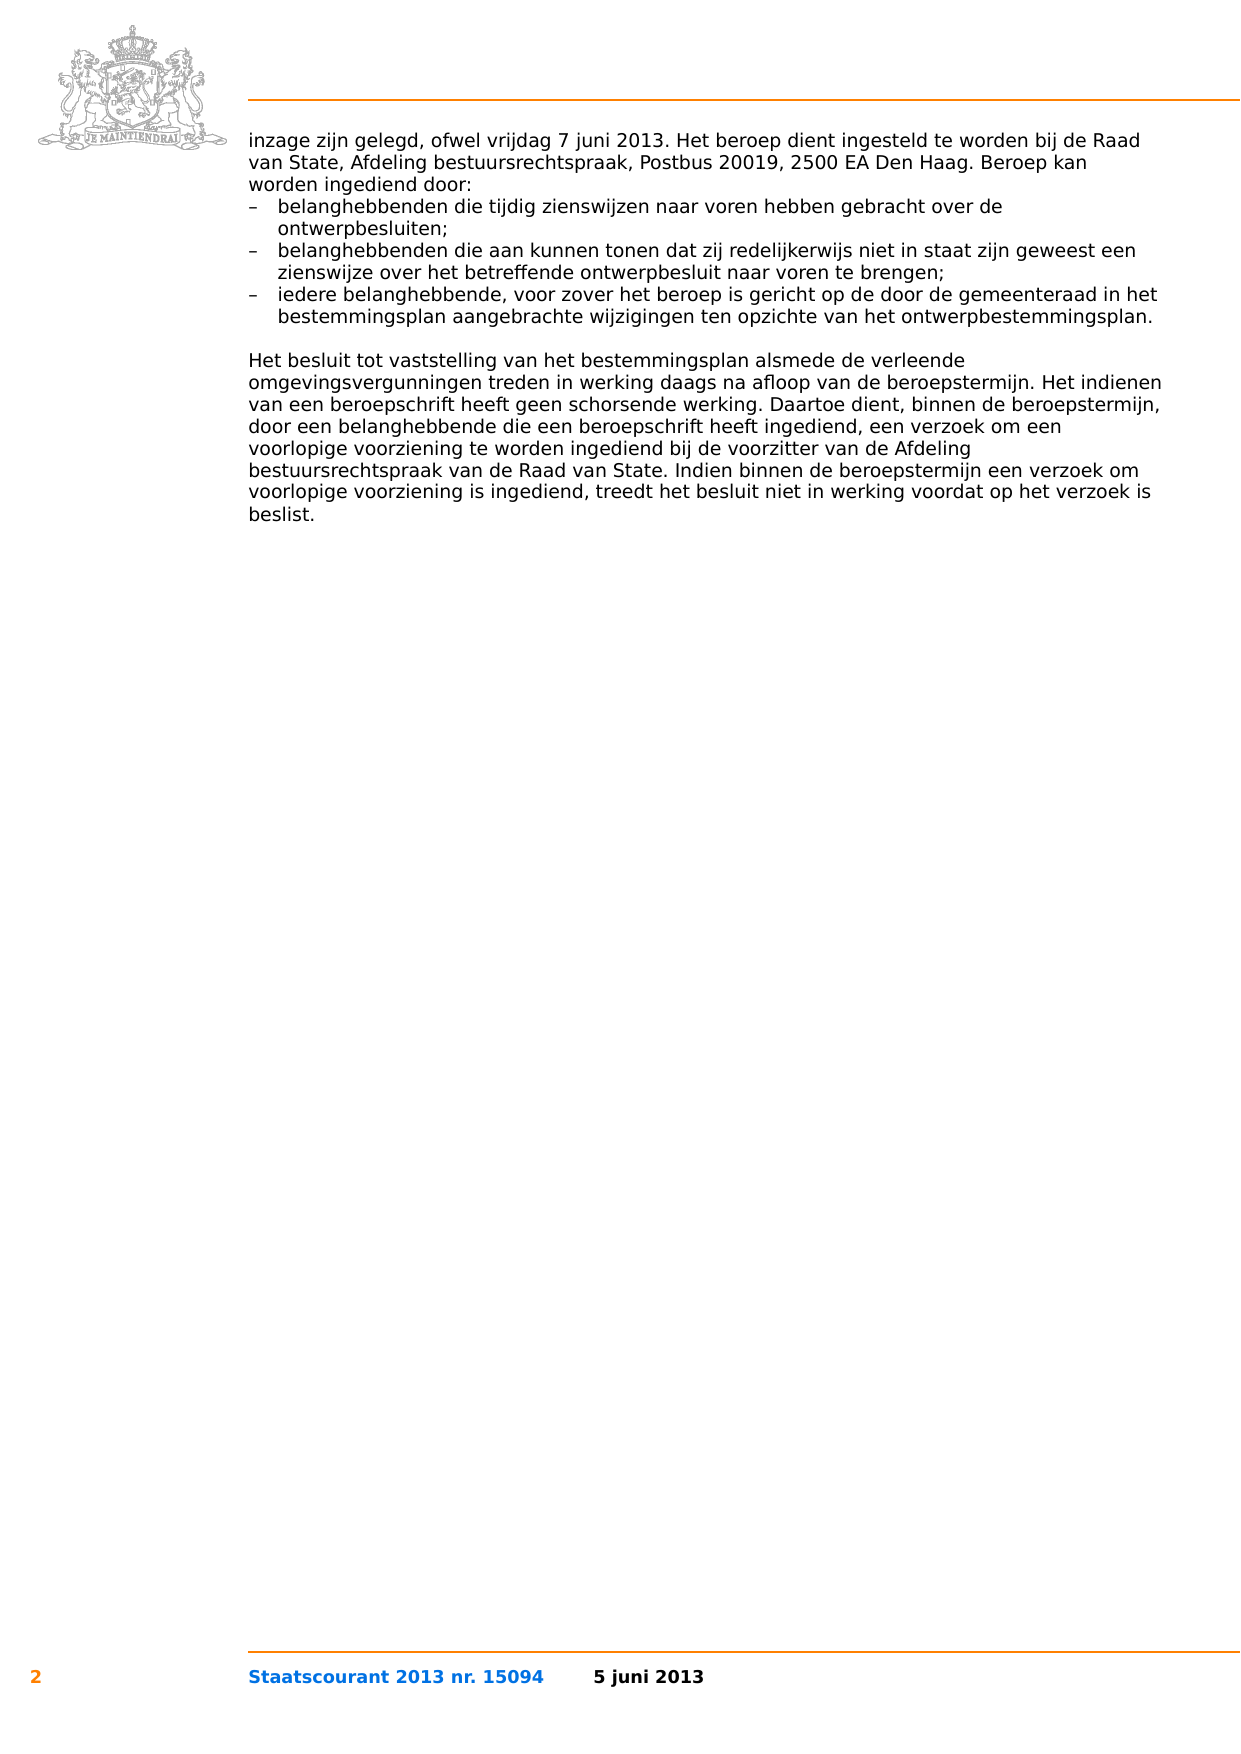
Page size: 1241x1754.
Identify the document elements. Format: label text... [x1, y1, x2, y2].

text inzage zijn gelegd, ofwel vrijdag 7 juni 2013. Het beroep dient ingesteld te worden bij de Raad van State, Afdeling bestuursrechtspraak, Postbus 20019, 2500 EA Den Haag. Beroep kan worden ingediend door: [248, 130, 1163, 196]
picture [38, 25, 227, 150]
text – iedere belanghebbende, voor zover het beroep is gericht op de door de gemeenteraad in het bestemmingsplan aangebrachte wijzigingen ten opzichte van het ontwerpbestemmingsplan. [248, 284, 1163, 328]
text Het besluit tot vaststelling van het bestemmingsplan alsmede de verleende omgevingsvergunningen treden in werking daags na afloop van de beroepstermijn. Het indienen van een beroepschrift heeft geen schorsende werking. Daartoe dient, binnen de beroepstermijn, door een belanghebbende die een beroepschrift heeft ingediend, een verzoek om een voorlopige voorziening te worden ingediend bij de voorzitter van de Afdeling bestuursrechtspraak van de Raad van State. Indien binnen de beroepstermijn een verzoek om voorlopige voorziening is ingediend, treedt het besluit niet in werking voordat op het verzoek is beslist. [248, 349, 1163, 525]
text – belanghebbenden die aan kunnen tonen dat zij redelijkerwijs niet in staat zijn geweest een zienswijze over het betreffende ontwerpbesluit naar voren te brengen; [248, 240, 1163, 284]
text – belanghebbenden die tijdig zienswijzen naar voren hebben gebracht over de ontwerpbesluiten; [248, 196, 1163, 240]
